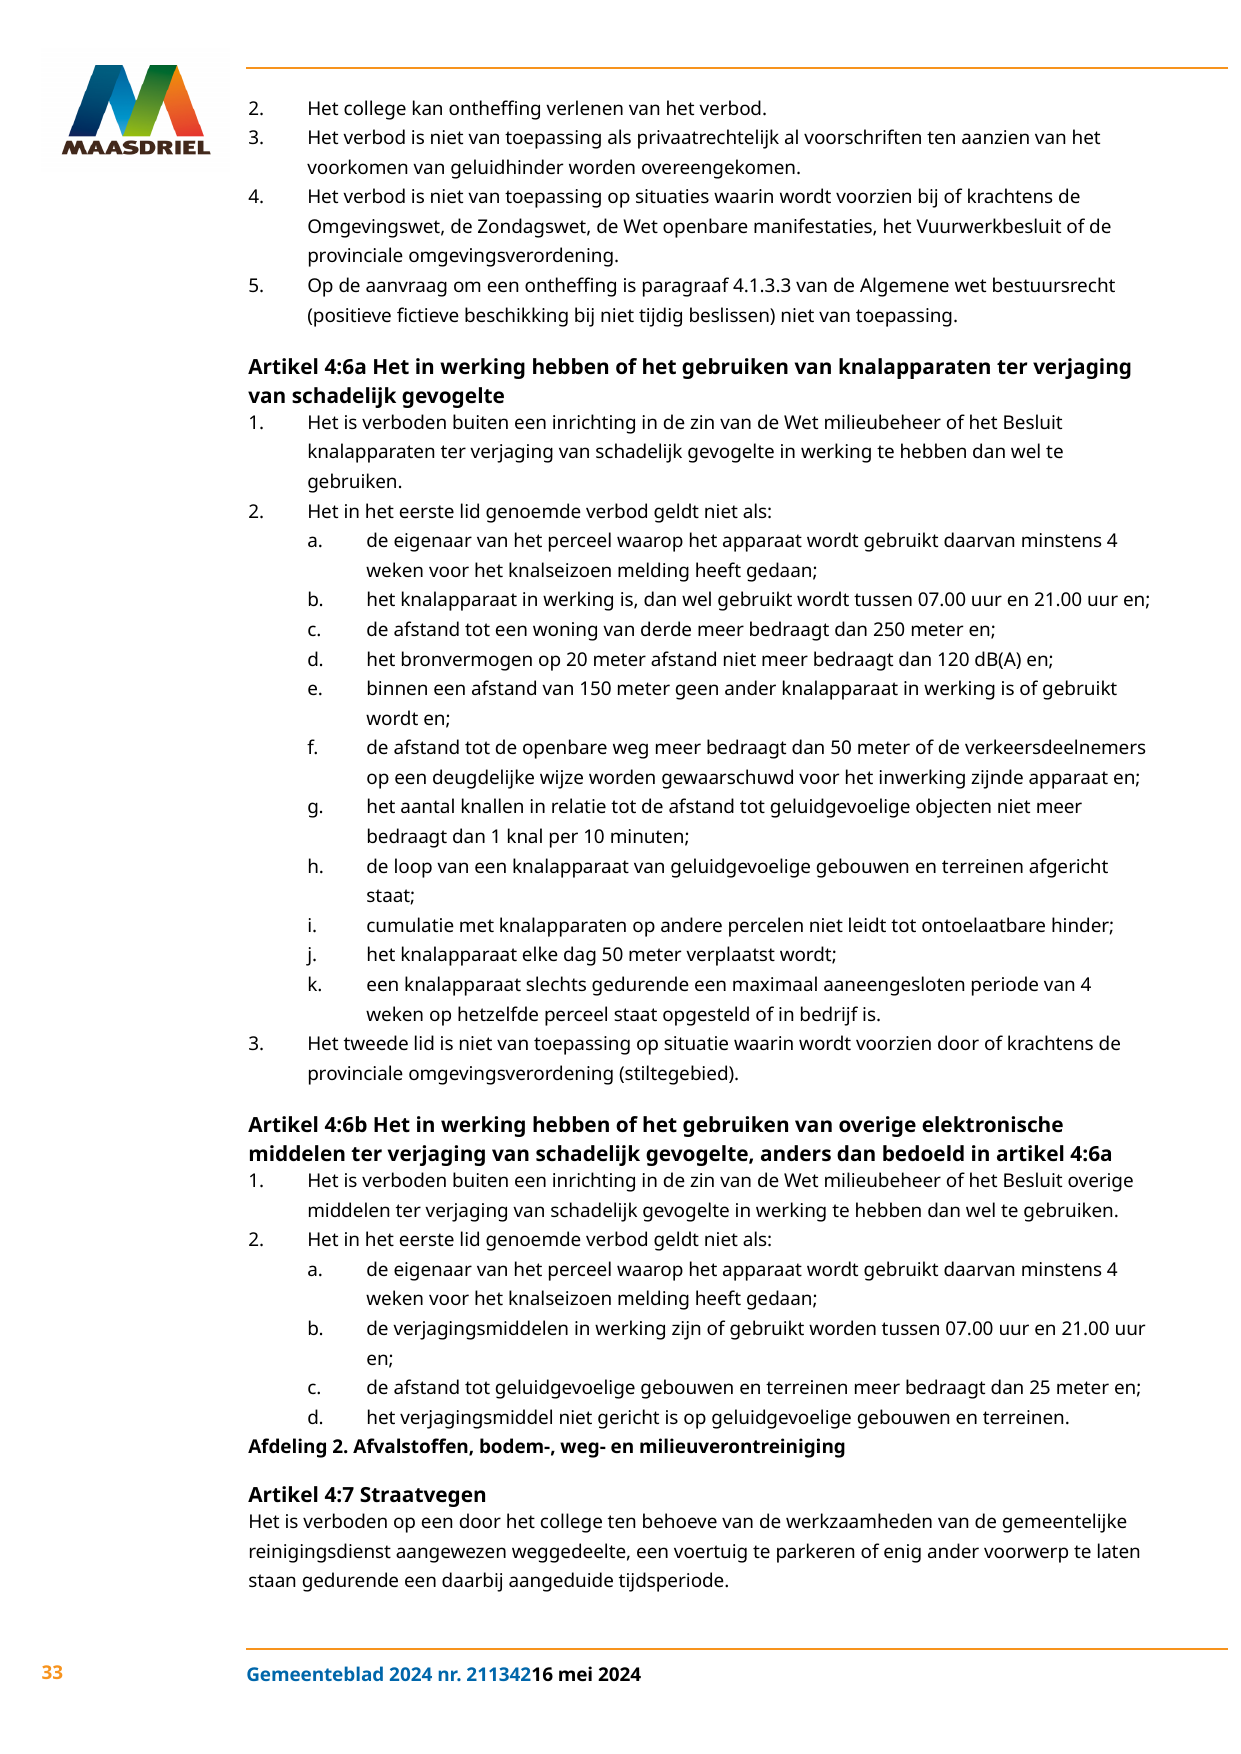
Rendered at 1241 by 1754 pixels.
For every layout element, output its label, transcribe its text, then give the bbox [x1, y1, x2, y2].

list Op de aanvraag om een ontheffing is paragraaf 4.1.3.3 van de Algemene wet bestuursrecht (positieve fictieve beschikking bij niet tijdig beslissen) niet van toepassing. [248, 272, 1152, 328]
list het verjagingsmiddel niet gericht is op geluidgevoelige gebouwen en terreinen. [307, 1404, 1152, 1430]
list een knalapparaat slechts gedurende een maximaal aaneengesloten periode van 4 weken op hetzelfde perceel staat opgesteld of in bedrijf is. [307, 971, 1152, 1027]
list het bronvermogen op 20 meter afstand niet meer bedraagt dan 120 dB(A) en; [307, 646, 1152, 672]
list het knalapparaat in werking is, dan wel gebruikt wordt tussen 07.00 uur en 21.00 uur en; [307, 587, 1152, 612]
list Het in het eerste lid genoemde verbod geldt niet als: [248, 1226, 1152, 1252]
list Het is verboden buiten een inrichting in de zin van de Wet milieubeheer of het Besluit overige middelen ter verjaging van schadelijk gevogelte in werking te hebben dan wel te gebruiken. [248, 1167, 1152, 1223]
list Het verbod is niet van toepassing op situaties waarin wordt voorzien bij of krachtens de Omgevingswet, de Zondagswet, de Wet openbare manifestaties, het Vuurwerkbesluit of de provinciale omgevingsverordening. [248, 183, 1152, 268]
text Artikel 4:7 Straatvegen [248, 1480, 1152, 1508]
list de afstand tot een woning van derde meer bedraagt dan 250 meter en; [307, 616, 1152, 642]
list de eigenaar van het perceel waarop het apparaat wordt gebruikt daarvan minstens 4 weken voor het knalseizoen melding heeft gedaan; [307, 1256, 1152, 1311]
picture [41, 47, 231, 172]
list het aantal knallen in relatie tot de afstand tot geluidgevoelige objecten niet meer bedraagt dan 1 knal per 10 minuten; [307, 794, 1152, 849]
list de verjagingsmiddelen in werking zijn of gebruikt worden tussen 07.00 uur en 21.00 uur en; [307, 1315, 1152, 1371]
text Artikel 4:6a Het in werking hebben of het gebruiken van knalapparaten ter verjaging van schadelijk gevogelte [248, 352, 1152, 409]
list Het in het eerste lid genoemde verbod geldt niet als: [248, 498, 1152, 524]
text Afdeling 2. Afvalstoffen, bodem-, weg- en milieuverontreiniging [248, 1433, 1152, 1459]
text Het is verboden op een door het college ten behoeve van de werkzaamheden van de gemeentelijke reinigingsdienst aangewezen weggedeelte, een voertuig te parkeren of enig ander voorwerp te laten staan gedurende een daarbij aangeduide tijdsperiode. [248, 1508, 1152, 1593]
text Artikel 4:6b Het in werking hebben of het gebruiken van overige elektronische middelen ter verjaging van schadelijk gevogelte, anders dan bedoeld in artikel 4:6a [248, 1110, 1152, 1167]
list Het tweede lid is niet van toepassing op situatie waarin wordt voorzien door of krachtens de provinciale omgevingsverordening (stiltegebied). [248, 1030, 1152, 1086]
list cumulatie met knalapparaten op andere percelen niet leidt tot ontoelaatbare hinder; [307, 912, 1152, 938]
list Het verbod is niet van toepassing als privaatrechtelijk al voorschriften ten aanzien van het voorkomen van geluidhinder worden overeengekomen. [248, 124, 1152, 180]
list de afstand tot geluidgevoelige gebouwen en terreinen meer bedraagt dan 25 meter en; [307, 1374, 1152, 1400]
list de loop van een knalapparaat van geluidgevoelige gebouwen en terreinen afgericht staat; [307, 853, 1152, 908]
list de afstand tot de openbare weg meer bedraagt dan 50 meter of de verkeersdeelnemers op een deugdelijke wijze worden gewaarschuwd voor het inwerking zijnde apparaat en; [307, 734, 1152, 790]
list de eigenaar van het perceel waarop het apparaat wordt gebruikt daarvan minstens 4 weken voor het knalseizoen melding heeft gedaan; [307, 527, 1152, 583]
list Het college kan ontheffing verlenen van het verbod. [248, 95, 1152, 121]
list binnen een afstand van 150 meter geen ander knalapparaat in werking is of gebruikt wordt en; [307, 675, 1152, 731]
list Het is verboden buiten een inrichting in de zin van de Wet milieubeheer of het Besluit knalapparaten ter verjaging van schadelijk gevogelte in werking te hebben dan wel te gebruiken. [248, 409, 1152, 494]
list het knalapparaat elke dag 50 meter verplaatst wordt; [307, 942, 1152, 967]
